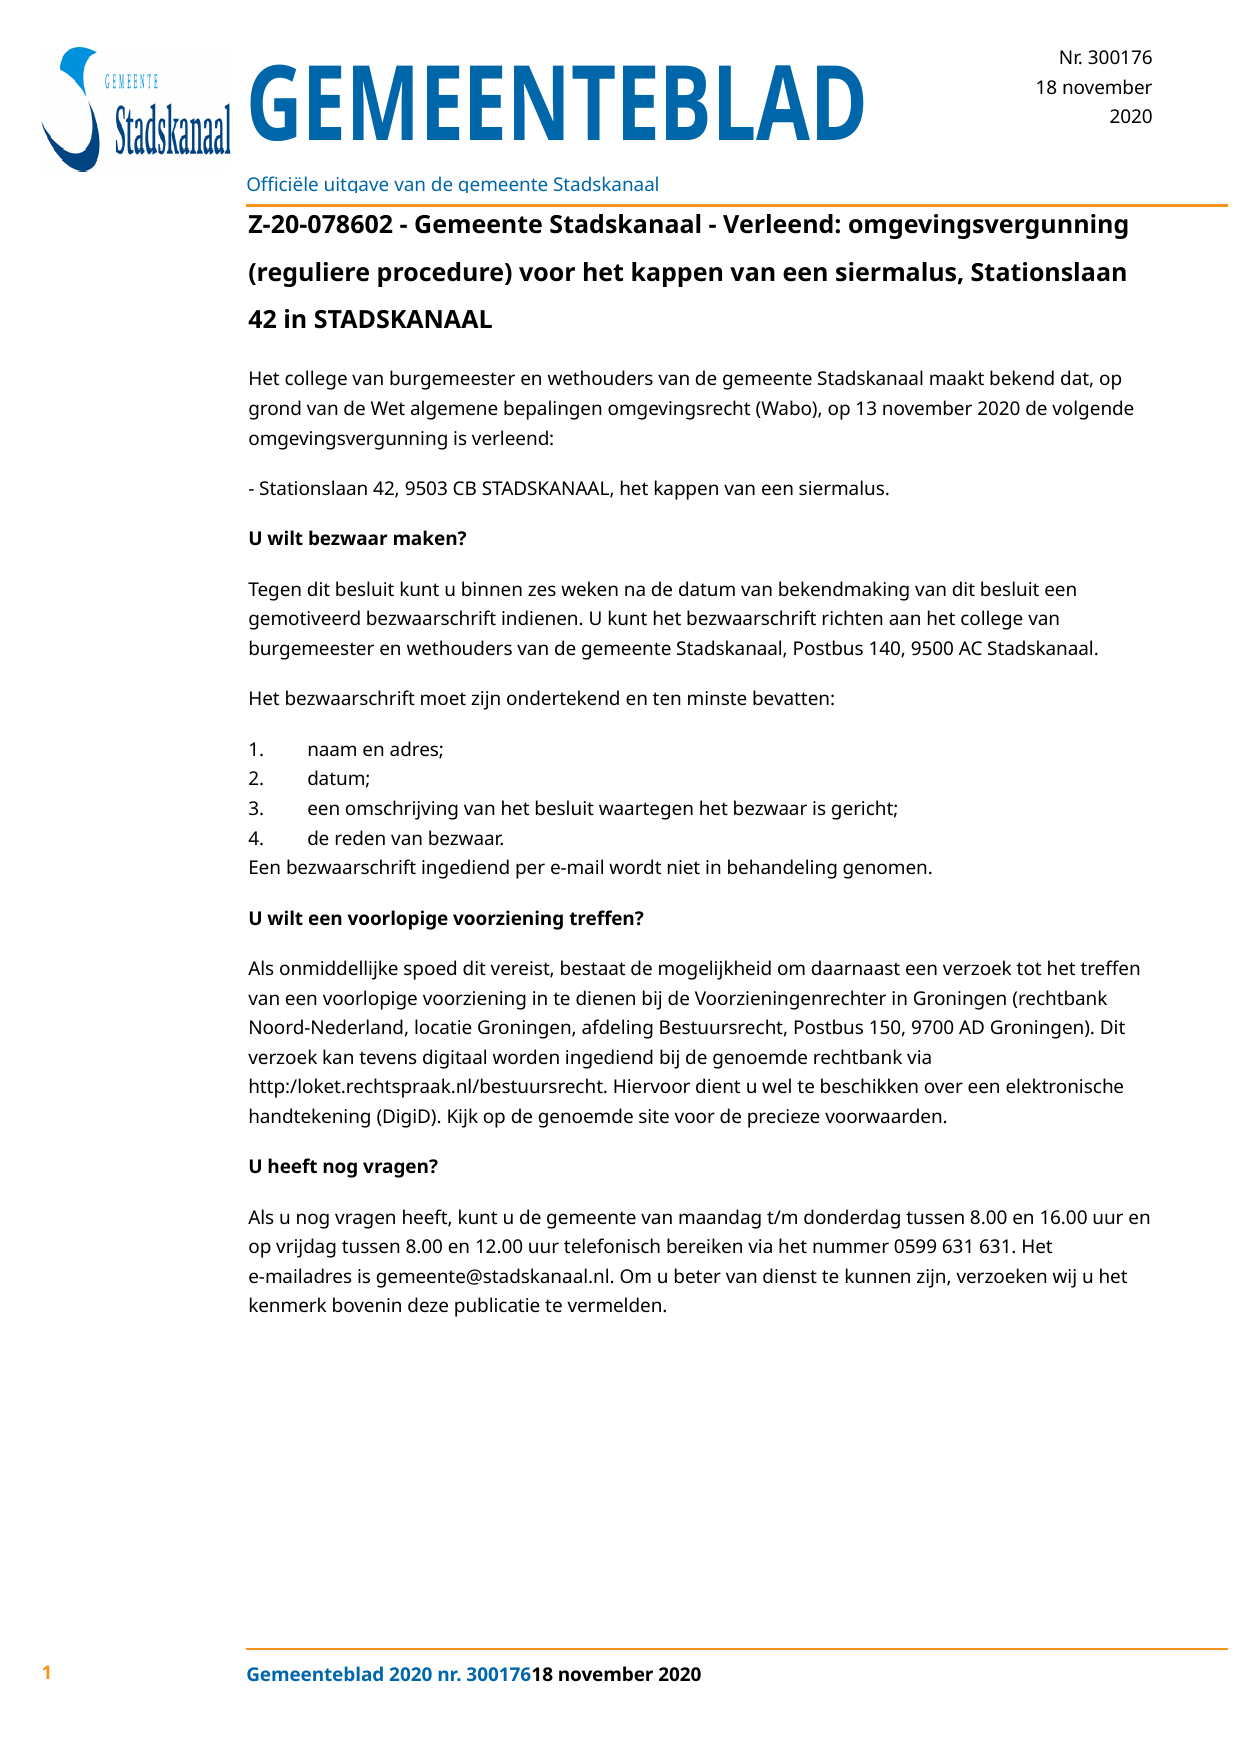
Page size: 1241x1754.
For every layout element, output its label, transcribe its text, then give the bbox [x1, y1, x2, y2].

text Het bezwaarschrift moet zijn ondertekend en ten minste bevatten: [248, 686, 1152, 711]
text Z-20-078602 - Gemeente Stadskanaal - Verleend: omgevingsvergunning (reguliere procedure) voor het kappen van een siermalus, Stationslaan 42 in STADSKANAAL [248, 207, 1152, 336]
list naam en adres; [248, 736, 1152, 762]
text U wilt een voorlopige voorziening treffen? [248, 905, 1152, 930]
list een omschrijving van het besluit waartegen het bezwaar is gericht; [248, 795, 1152, 821]
text Tegen dit besluit kunt u binnen zes weken na de datum van bekendmaking van dit besluit een gemotiveerd bezwaarschrift indienen. U kunt het bezwaarschrift richten aan het college van burgemeester en wethouders van de gemeente Stadskanaal, Postbus 140, 9500 AC Stadskanaal. [248, 576, 1152, 661]
list datum; [248, 766, 1152, 791]
text Als u nog vragen heeft, kunt u de gemeente van maandag t/m donderdag tussen 8.00 en 16.00 uur en op vrijdag tussen 8.00 en 12.00 uur telefonisch bereiken via het nummer 0599 631 631. Het e‑mailadres is gemeente@stadskanaal.nl. Om u beter van dienst te kunnen zijn, verzoeken wij u het kenmerk bovenin deze publicatie te vermelden. [248, 1204, 1152, 1318]
text Het college van burgemeester en wethouders van de gemeente Stadskanaal maakt bekend dat, op grond van de Wet algemene bepalingen omgevingsrecht (Wabo), op 13 november 2020 de volgende omgevingsvergunning is verleend: [248, 366, 1152, 450]
text Als onmiddellijke spoed dit vereist, bestaat de mogelijkheid om daarnaast een verzoek tot het treffen van een voorlopige voorziening in te dienen bij de Voorzieningenrechter in Groningen (rechtbank Noord-Nederland, locatie Groningen, afdeling Bestuursrecht, Postbus 150, 9700 AD Groningen). Dit verzoek kan tevens digitaal worden ingediend bij de genoemde rechtbank via http:/loket.rechtspraak.nl/bestuursrecht. Hiervoor dient u wel te beschikken over een elektronische handtekening (DigiD). Kijk op de genoemde site voor de precieze voorwaarden. [248, 955, 1152, 1129]
text - Stationslaan 42, 9503 CB STADSKANAAL, het kappen van een siermalus. [248, 475, 1152, 501]
picture [41, 47, 231, 172]
list de reden van bezwaar. [248, 825, 1152, 850]
text U wilt bezwaar maken? [248, 526, 1152, 551]
text U heeft nog vragen? [248, 1153, 1152, 1179]
text Een bezwaarschrift ingediend per e-mail wordt niet in behandeling genomen. [248, 854, 1152, 880]
